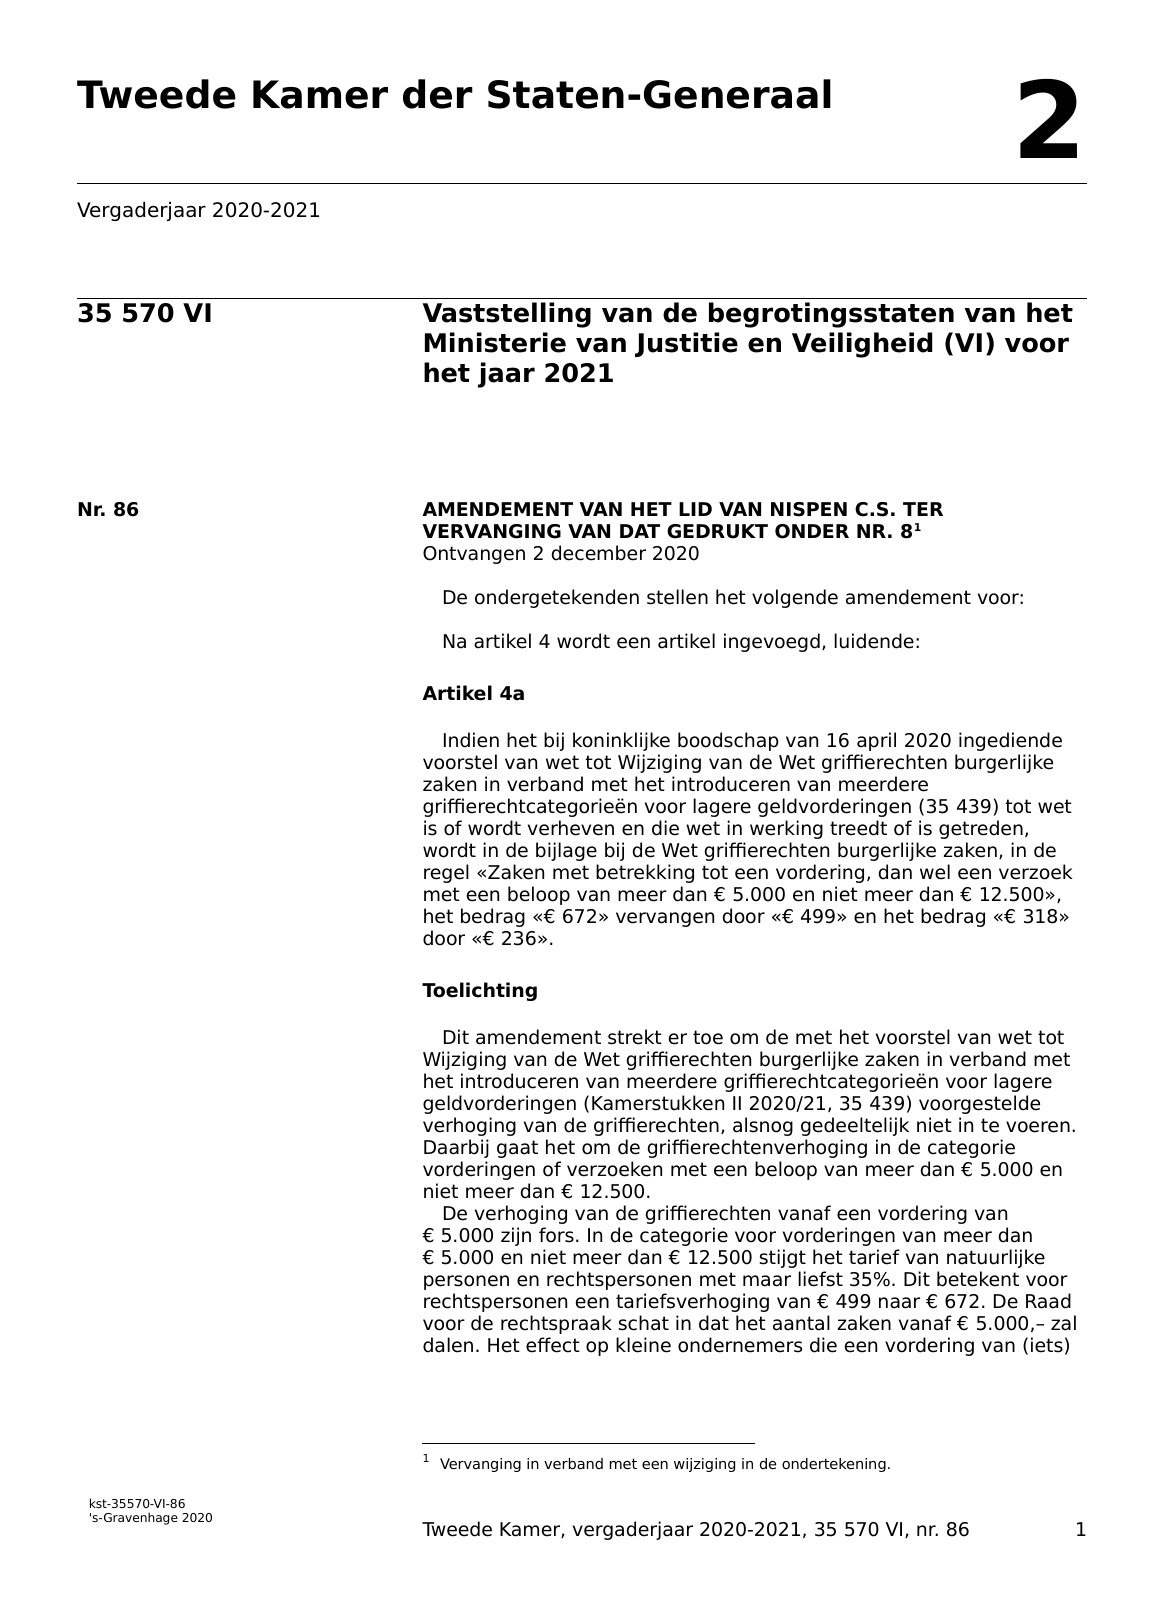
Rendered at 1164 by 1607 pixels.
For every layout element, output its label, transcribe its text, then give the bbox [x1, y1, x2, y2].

text Vervanging in verband met een wijziging in de ondertekening. [422, 1452, 1087, 1474]
subtitle Artikel 4a [422, 683, 1087, 705]
text De verhoging van de griffierechten vanaf een vordering van € 5.000 zijn fors. In de categorie voor vorderingen van meer dan € 5.000 en niet meer dan € 12.500 stijgt het tarief van natuurlijke personen en rechtspersonen met maar liefst 35%. Dit betekent voor rechtspersonen een tariefsverhoging van € 499 naar € 672. De Raad voor de rechtspraak schat in dat het aantal zaken vanaf € 5.000,– zal dalen. Het effect op kleine ondernemers die een vordering van (iets) [422, 1203, 1087, 1357]
text Na artikel 4 wordt een artikel ingevoegd, luidende: [422, 631, 1087, 653]
text 's-Gravenhage 2020 [88, 1511, 323, 1525]
table_header 2 [886, 59, 1087, 183]
text Ontvangen 2 december 2020 [422, 543, 1087, 565]
subtitle Toelichting [422, 980, 1087, 1002]
text De ondergetekenden stellen het volgende amendement voor: [422, 587, 1087, 609]
text Dit amendement strekt er toe om de met het voorstel van wet tot Wijziging van de Wet griffierechten burgerlijke zaken in verband met het introduceren van meerdere griffierechtcategorieën voor lagere geldvorderingen (Kamerstukken II 2020/21, 35 439) voorgestelde verhoging van de griffierechten, alsnog gedeeltelijk niet in te voeren. Daarbij gaat het om de griffierechtenverhoging in de categorie vorderingen of verzoeken met een beloop van meer dan € 5.000 en niet meer dan € 12.500. [422, 1027, 1087, 1203]
subtitle 35 570 VI Vaststelling van de begrotingsstaten van het Ministerie van Justitie en Veiligheid (VI) voor het jaar 2021 [77, 299, 1087, 388]
table_header Tweede Kamer der Staten-Generaal [77, 59, 886, 183]
text Indien het bij koninklijke boodschap van 16 april 2020 ingediende voorstel van wet tot Wijziging van de Wet griffierechten burgerlijke zaken in verband met het introduceren van meerdere griffierechtcategorieën voor lagere geldvorderingen (35 439) tot wet is of wordt verheven en die wet in werking treedt of is getreden, wordt in de bijlage bij de Wet griffierechten burgerlijke zaken, in de regel «Zaken met betrekking tot een vordering, dan wel een verzoek met een beloop van meer dan € 5.000 en niet meer dan € 12.500», het bedrag «€ 672» vervangen door «€ 499» en het bedrag «€ 318» door «€ 236». [422, 730, 1087, 950]
text kst-35570-VI-86 [88, 1497, 323, 1511]
subtitle Nr. 86 AMENDEMENT VAN HET LID VAN NISPEN C.S. TER VERVANGING VAN DAT GEDRUKT ONDER NR. 8 [77, 499, 1087, 543]
table_cell Vergaderjaar 2020-2021 [77, 184, 1087, 298]
